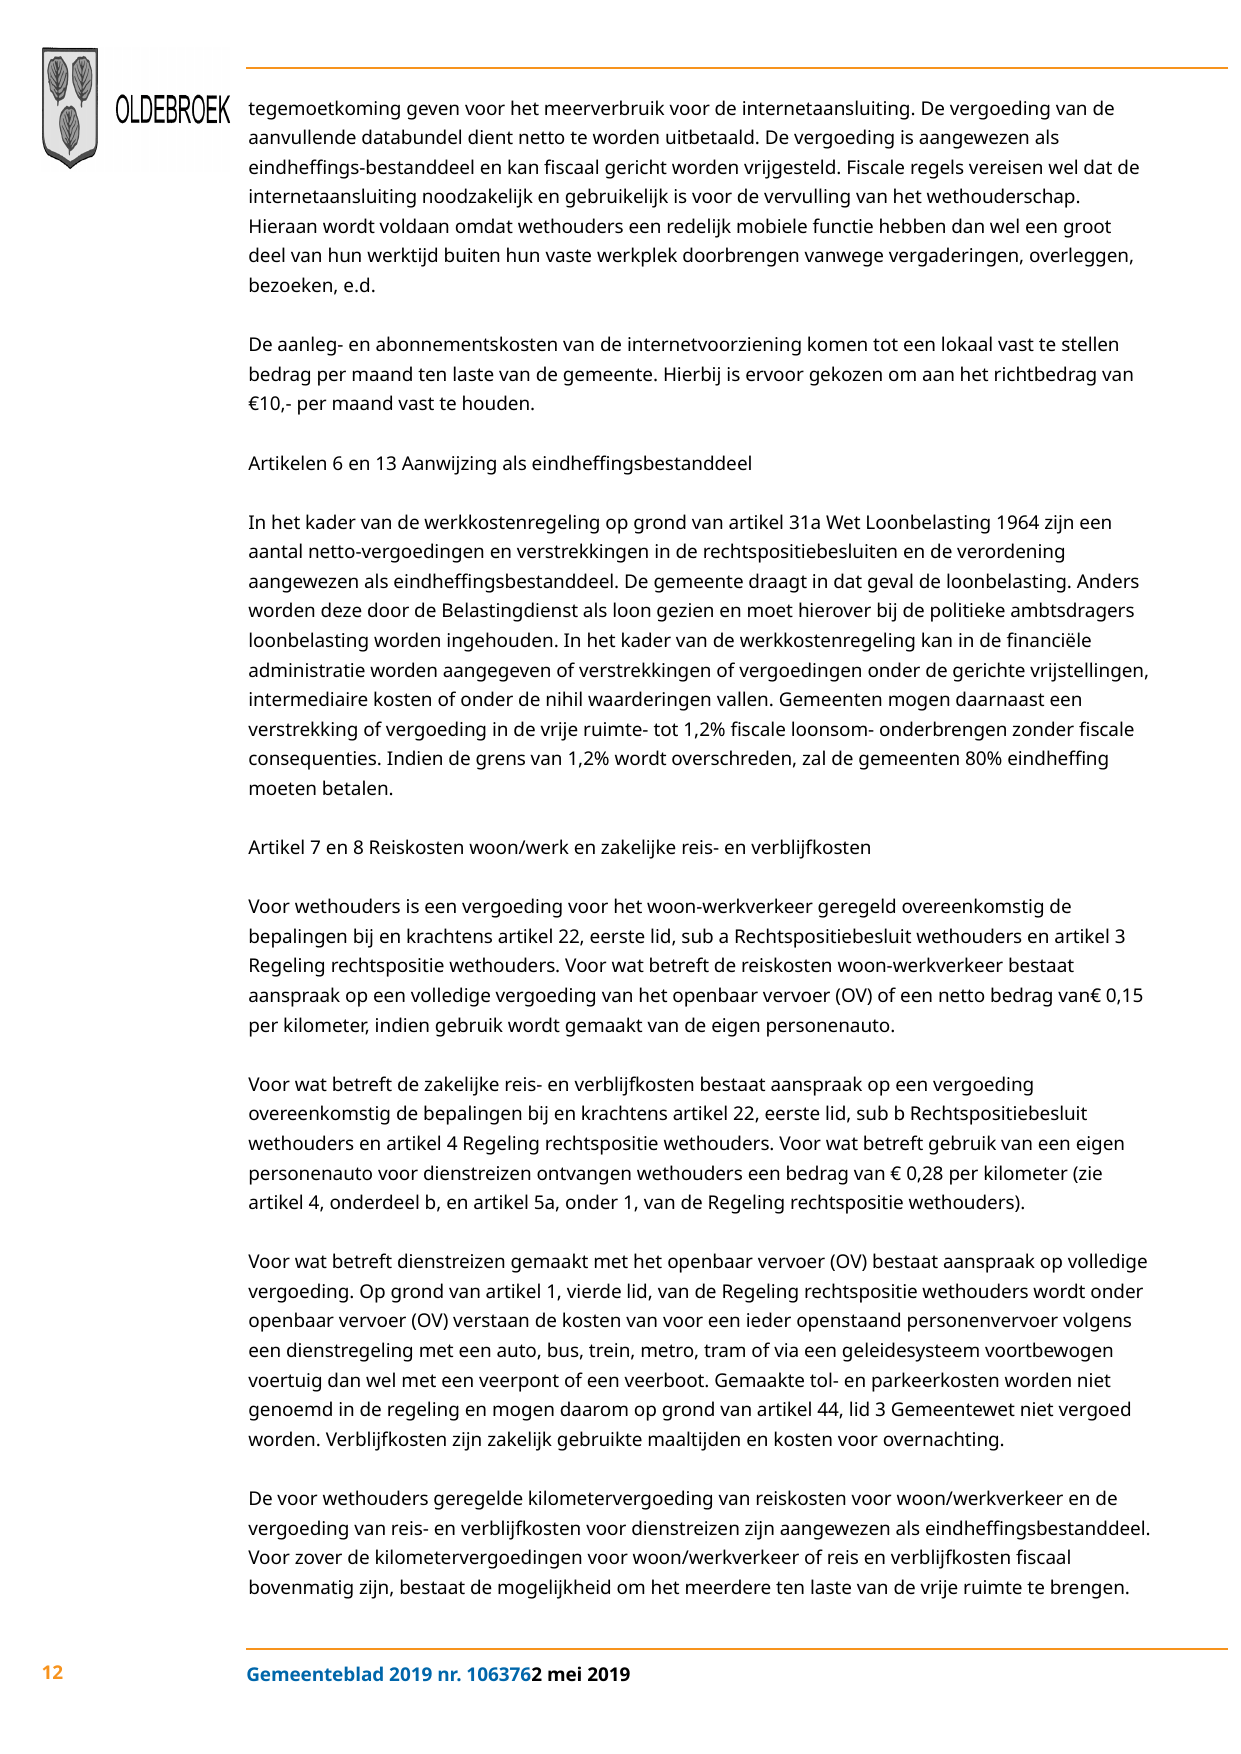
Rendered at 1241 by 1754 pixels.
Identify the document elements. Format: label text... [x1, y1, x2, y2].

text De aanleg- en abonnementskosten van de internetvoorziening komen tot een lokaal vast te stellen bedrag per maand ten laste van de gemeente. Hierbij is ervoor gekozen om aan het richtbedrag van €10,- per maand vast te houden. [248, 331, 1152, 416]
picture [41, 47, 231, 172]
text Voor wethouders is een vergoeding voor het woon-werkverkeer geregeld overeenkomstig de bepalingen bij en krachtens artikel 22, eerste lid, sub a Rechtspositiebesluit wethouders en artikel 3 Regeling rechtspositie wethouders. Voor wat betreft de reiskosten woon-werkverkeer bestaat aanspraak op een volledige vergoeding van het openbaar vervoer (OV) of een netto bedrag van€ 0,15 per kilometer, indien gebruik wordt gemaakt van de eigen personenauto. [248, 893, 1152, 1038]
text Voor wat betreft dienstreizen gemaakt met het openbaar vervoer (OV) bestaat aanspraak op volledige vergoeding. Op grond van artikel 1, vierde lid, van de Regeling rechtspositie wethouders wordt onder openbaar vervoer (OV) verstaan de kosten van voor een ieder openstaand personenvervoer volgens een dienstregeling met een auto, bus, trein, metro, tram of via een geleidesysteem voortbewogen voertuig dan wel met een veerpont of een veerboot. Gemaakte tol- en parkeerkosten worden niet genoemd in de regeling en mogen daarom op grond van artikel 44, lid 3 Gemeentewet niet vergoed worden. Verblijfkosten zijn zakelijk gebruikte maaltijden en kosten voor overnachting. [248, 1248, 1152, 1452]
text tegemoetkoming geven voor het meerverbruik voor de internetaansluiting. De vergoeding van de aanvullende databundel dient netto te worden uitbetaald. De vergoeding is aangewezen als eindheffings-bestanddeel en kan fiscaal gericht worden vrijgesteld. Fiscale regels vereisen wel dat de internetaansluiting noodzakelijk en gebruikelijk is voor de vervulling van het wethouderschap. Hieraan wordt voldaan omdat wethouders een redelijk mobiele functie hebben dan wel een groot deel van hun werktijd buiten hun vaste werkplek doorbrengen vanwege vergaderingen, overleggen, bezoeken, e.d. [248, 95, 1152, 298]
text In het kader van de werkkostenregeling op grond van artikel 31a Wet Loonbelasting 1964 zijn een aantal netto-vergoedingen en verstrekkingen in de rechtspositiebesluiten en de verordening aangewezen als eindheffingsbestanddeel. De gemeente draagt in dat geval de loonbelasting. Anders worden deze door de Belastingdienst als loon gezien en moet hierover bij de politieke ambtsdragers loonbelasting worden ingehouden. In het kader van de werkkostenregeling kan in de financiële administratie worden aangegeven of verstrekkingen of vergoedingen onder de gerichte vrijstellingen, intermediaire kosten of onder de nihil waarderingen vallen. Gemeenten mogen daarnaast een verstrekking of vergoeding in de vrije ruimte- tot 1,2% fiscale loonsom- onderbrengen zonder fiscale consequenties. Indien de grens van 1,2% wordt overschreden, zal de gemeenten 80% eindheffing moeten betalen. [248, 509, 1152, 801]
text Artikel 7 en 8 Reiskosten woon/werk en zakelijke reis- en verblijfkosten [248, 834, 1152, 860]
text Voor wat betreft de zakelijke reis- en verblijfkosten bestaat aanspraak op een vergoeding overeenkomstig de bepalingen bij en krachtens artikel 22, eerste lid, sub b Rechtspositiebesluit wethouders en artikel 4 Regeling rechtspositie wethouders. Voor wat betreft gebruik van een eigen personenauto voor dienstreizen ontvangen wethouders een bedrag van € 0,28 per kilometer (zie artikel 4, onderdeel b, en artikel 5a, onder 1, van de Regeling rechtspositie wethouders). [248, 1071, 1152, 1215]
text De voor wethouders geregelde kilometervergoeding van reiskosten voor woon/werkverkeer en de vergoeding van reis- en verblijfkosten voor dienstreizen zijn aangewezen als eindheffingsbestanddeel. Voor zover de kilometervergoedingen voor woon/werkverkeer of reis en verblijfkosten fiscaal bovenmatig zijn, bestaat de mogelijkheid om het meerdere ten laste van de vrije ruimte te brengen. [248, 1485, 1152, 1600]
text Artikelen 6 en 13 Aanwijzing als eindheffingsbestanddeel [248, 450, 1152, 476]
